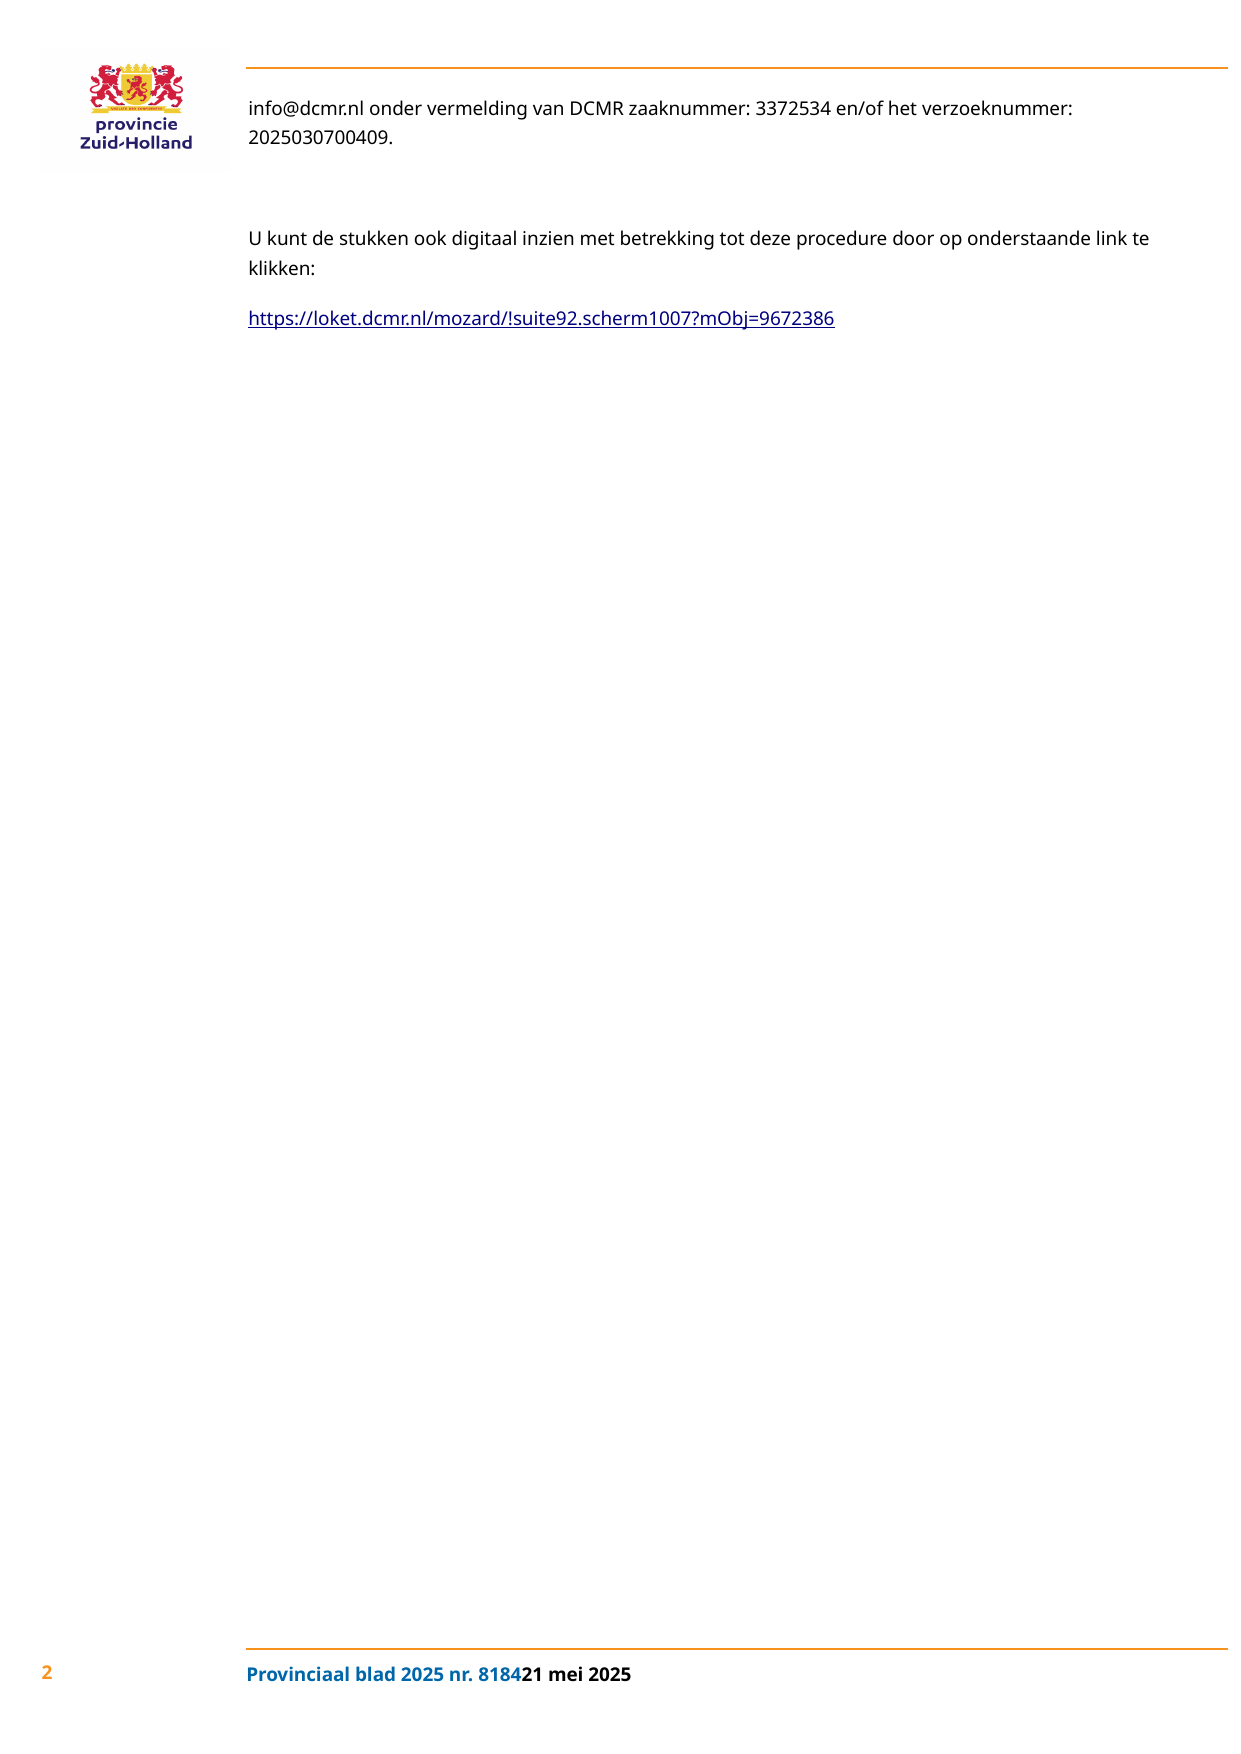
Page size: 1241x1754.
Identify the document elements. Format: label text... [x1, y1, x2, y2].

text U kunt de stukken ook digitaal inzien met betrekking tot deze procedure door op onderstaande link te klikken: [248, 225, 1152, 281]
text info@dcmr.nl onder vermelding van DCMR zaaknummer: 3372534 en/of het verzoeknummer: 2025030700409. [248, 95, 1152, 150]
text https://loket.dcmr.nl/mozard/!suite92.scherm1007?mObj=9672386 [248, 305, 1152, 331]
picture [41, 47, 231, 172]
